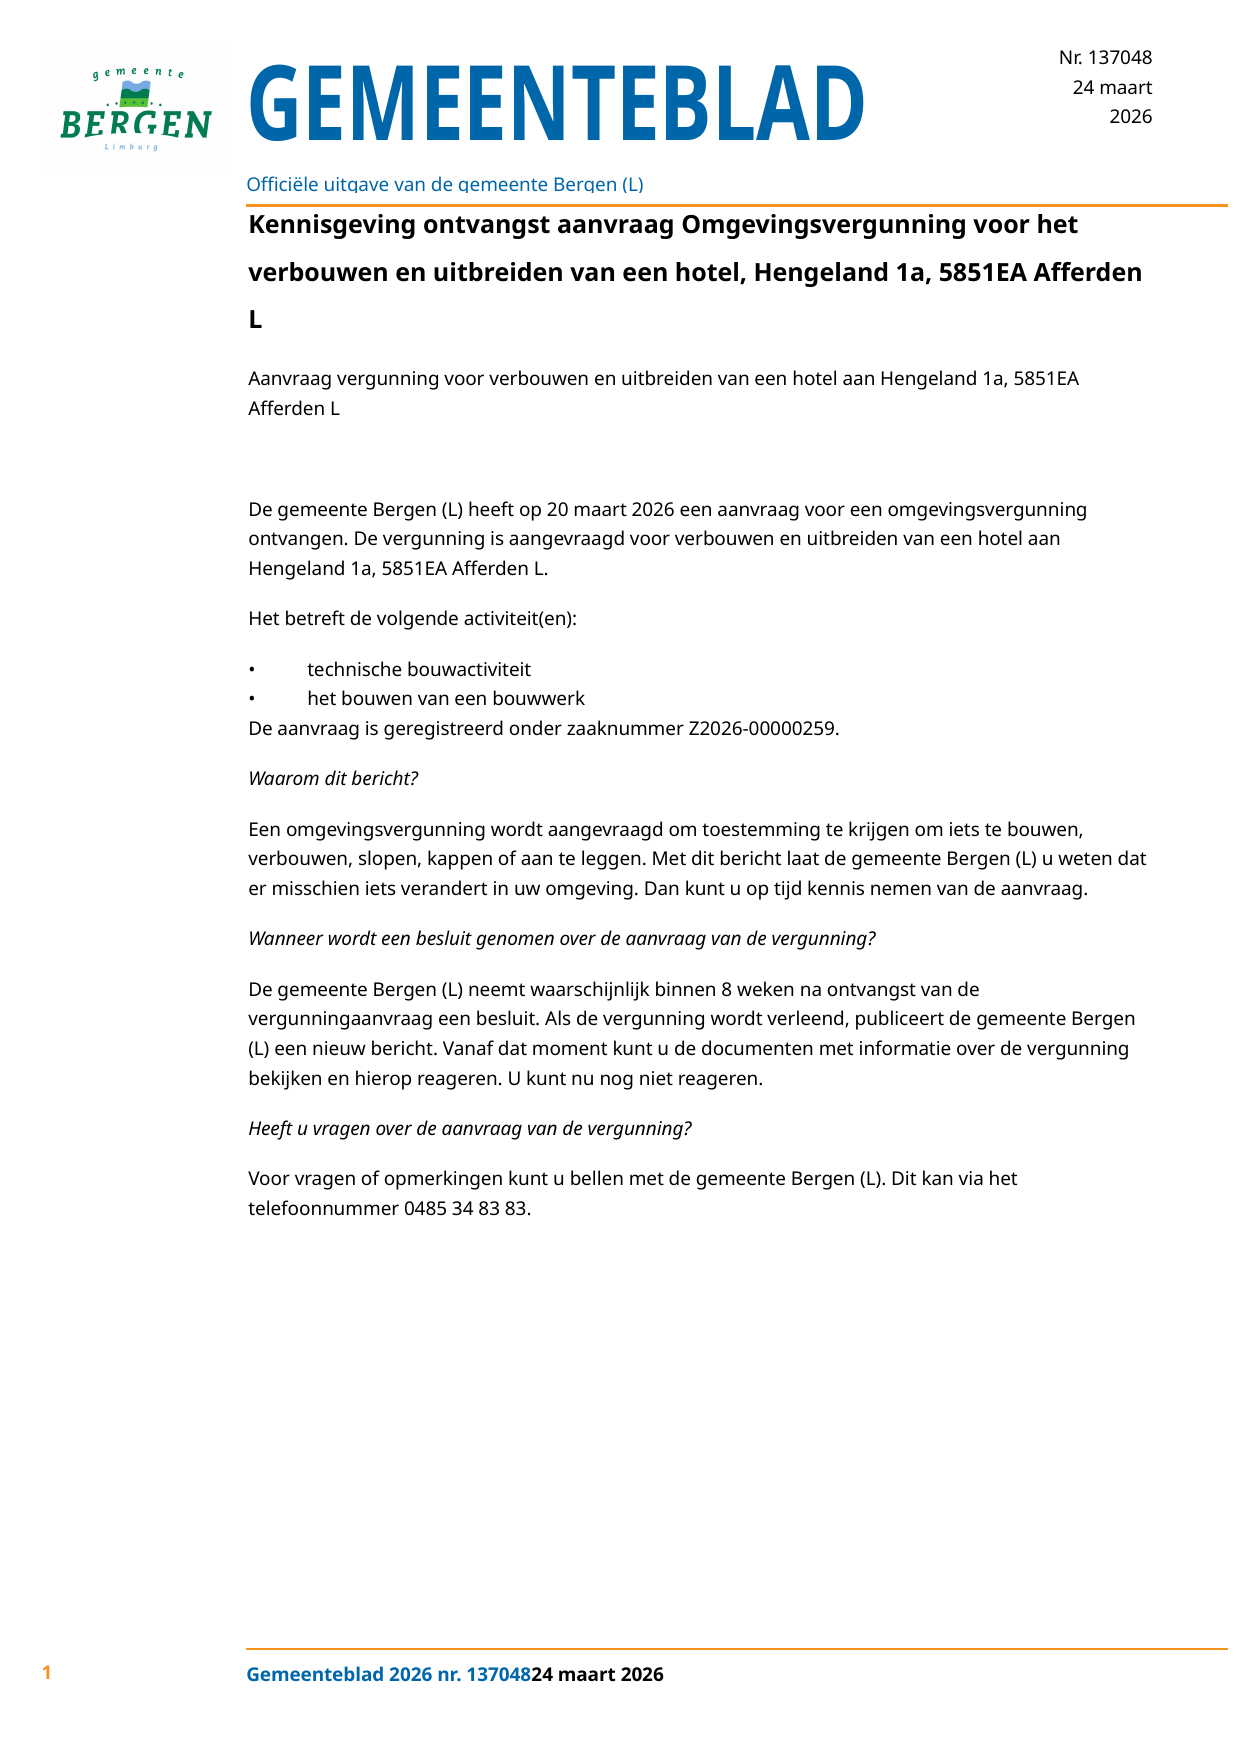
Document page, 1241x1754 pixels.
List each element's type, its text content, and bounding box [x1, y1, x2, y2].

text De aanvraag is geregistreerd onder zaaknummer Z2026-00000259. [248, 715, 1152, 741]
text Heeft u vragen over de aanvraag van de vergunning? [248, 1115, 1152, 1141]
text Wanneer wordt een besluit genomen over de aanvraag van de vergunning? [248, 926, 1152, 951]
text De gemeente Bergen (L) neemt waarschijnlijk binnen 8 weken na ontvangst van de vergunningaanvraag een besluit. Als de vergunning wordt verleend, publiceert de gemeente Bergen (L) een nieuw bericht. Vanaf dat moment kunt u de documenten met informatie over de vergunning bekijken en hierop reageren. U kunt nu nog niet reageren. [248, 976, 1152, 1090]
text Waarom dit bericht? [248, 766, 1152, 791]
picture [41, 47, 231, 172]
text Het betreft de volgende activiteit(en): [248, 606, 1152, 631]
list het bouwen van een bouwwerk [248, 686, 1152, 711]
text Kennisgeving ontvangst aanvraag Omgevingsvergunning voor het verbouwen en uitbreiden van een hotel, Hengeland 1a, 5851EA Afferden L [248, 207, 1152, 336]
text Voor vragen of opmerkingen kunt u bellen met de gemeente Bergen (L). Dit kan via het telefoonnummer 0485 34 83 83. [248, 1166, 1152, 1221]
list technische bouwactiviteit [248, 656, 1152, 682]
text Aanvraag vergunning voor verbouwen en uitbreiden van een hotel aan Hengeland 1a, 5851EA Afferden L [248, 366, 1152, 421]
text Een omgevingsvergunning wordt aangevraagd om toestemming te krijgen om iets te bouwen, verbouwen, slopen, kappen of aan te leggen. Met dit bericht laat de gemeente Bergen (L) u weten dat er misschien iets verandert in uw omgeving. Dan kunt u op tijd kennis nemen van de aanvraag. [248, 816, 1152, 901]
text De gemeente Bergen (L) heeft op 20 maart 2026 een aanvraag voor een omgevingsvergunning ontvangen. De vergunning is aangevraagd voor verbouwen en uitbreiden van een hotel aan Hengeland 1a, 5851EA Afferden L. [248, 496, 1152, 581]
